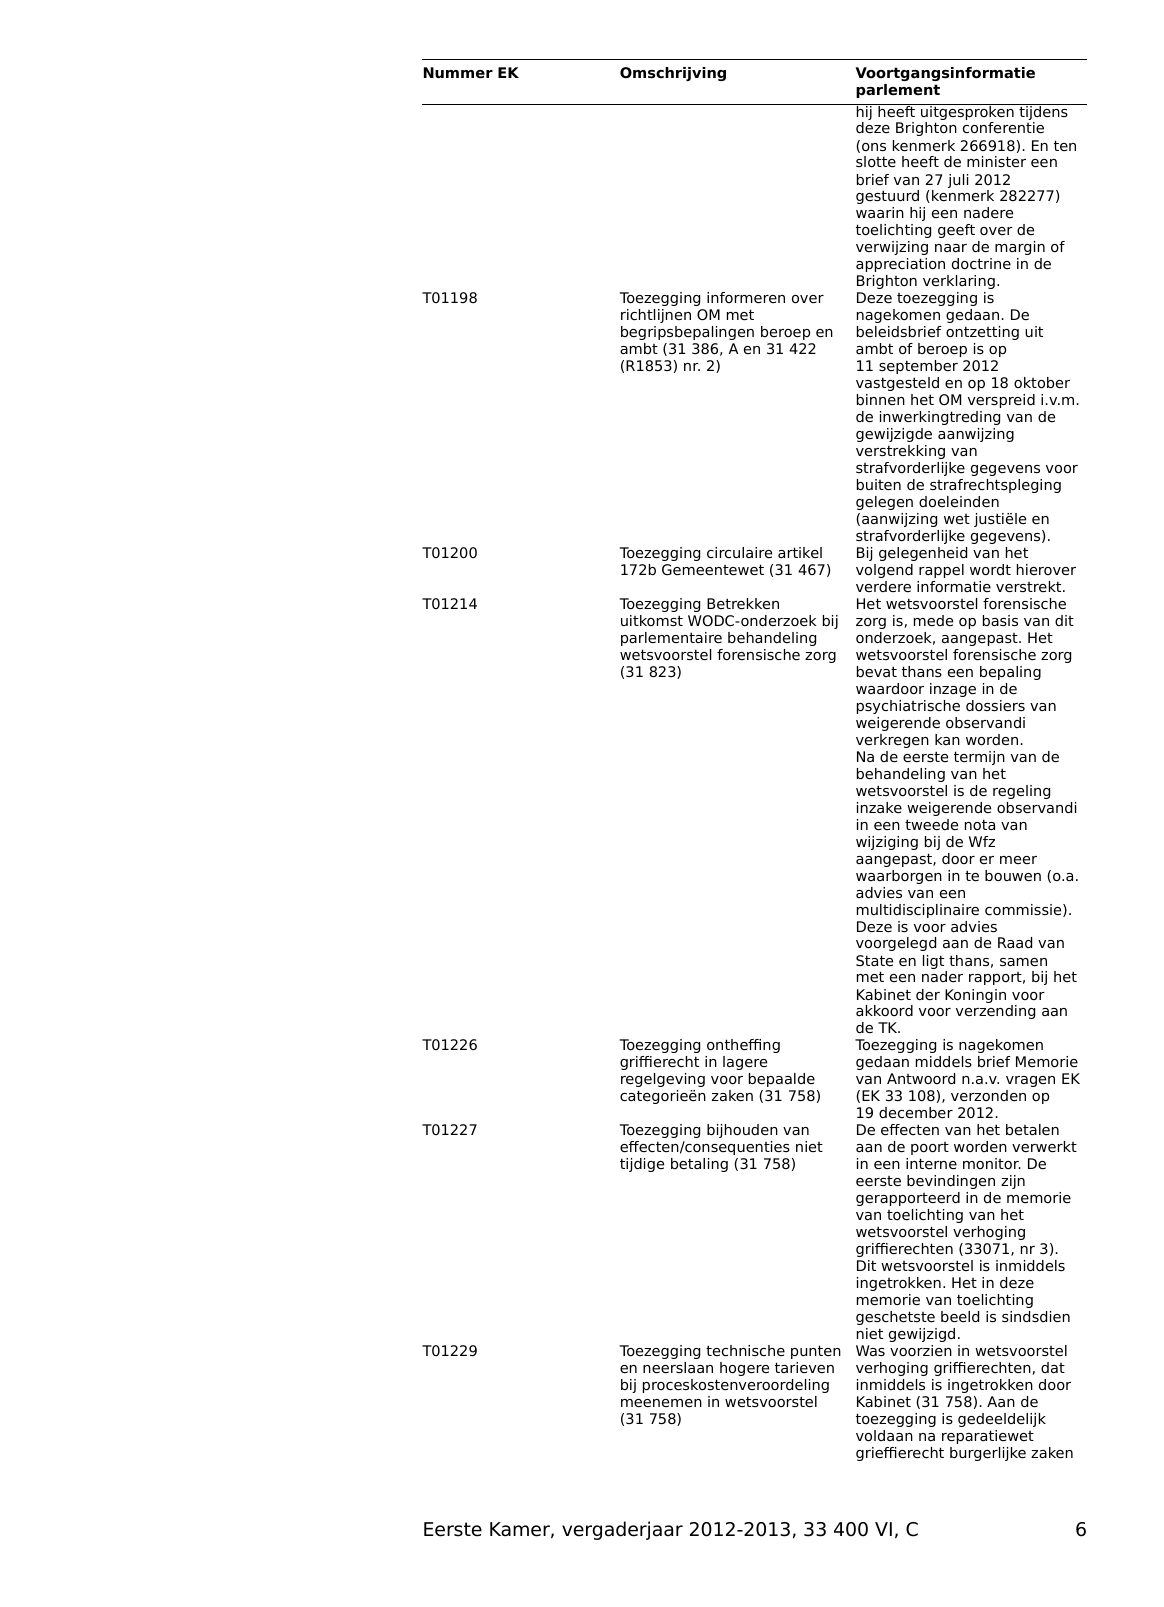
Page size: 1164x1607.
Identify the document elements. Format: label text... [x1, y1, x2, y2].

table_cell T01227 [422, 1122, 614, 1343]
table_cell Was voorzien in wetsvoorstel verhoging griffierechten, dat inmiddels is ingetrokken door Kabinet (31 758). Aan de toezegging is gedeeldelijk voldaan na reparatiewet grieffierecht burgerlijke zaken [850, 1343, 1087, 1462]
table_cell Toezegging circulaire artikel 172b Gemeentewet (31 467) [614, 545, 849, 596]
table_cell Toezegging bijhouden van effecten/consequenties niet tijdige betaling (31 758) [614, 1122, 849, 1343]
table_cell Het wetsvoorstel forensische zorg is, mede op basis van dit onderzoek, aangepast. Het wetsvoorstel forensische zorg bevat thans een bepaling waardoor inzage in de psychiatrische dossiers van weigerende observandi verkregen kan worden. Na de eerste termijn van de behandeling van het wetsvoorstel is de regeling inzake weigerende observandi in een tweede nota van wijziging bij de Wfz aangepast, door er meer waarborgen in te bouwen (o.a. advies van een multidisciplinaire commissie). Deze is voor advies voorgelegd aan de Raad van State en ligt thans, samen met een nader rapport, bij het Kabinet der Koningin voor akkoord voor verzending aan de TK. [850, 596, 1087, 1037]
table_cell Toezegging informeren over richtlijnen OM met begripsbepalingen beroep en ambt (31 386, A en 31 422 (R1853) nr. 2) [614, 290, 849, 545]
table_cell Toezegging Betrekken uitkomst WODC-onderzoek bij parlementaire behandeling wetsvoorstel forensische zorg (31 823) [614, 596, 849, 1037]
table_header Omschrijving [614, 60, 849, 103]
table_cell De effecten van het betalen aan de poort worden verwerkt in een interne monitor. De eerste bevindingen zijn gerapporteerd in de memorie van toelichting van het wetsvoorstel verhoging griffierechten (33071, nr 3). Dit wetsvoorstel is inmiddels ingetrokken. Het in deze memorie van toelichting geschetste beeld is sindsdien niet gewijzigd. [850, 1122, 1087, 1343]
table_cell [614, 105, 849, 290]
table_cell hij heeft uitgesproken tijdens deze Brighton conferentie (ons kenmerk 266918). En ten slotte heeft de minister een brief van 27 juli 2012 gestuurd (kenmerk 282277) waarin hij een nadere toelichting geeft over de verwijzing naar de margin of appreciation doctrine in de Brighton verklaring. [850, 105, 1087, 290]
table_cell T01226 [422, 1037, 614, 1122]
table_cell T01200 [422, 545, 614, 596]
table_cell T01229 [422, 1343, 614, 1462]
table_cell [422, 105, 614, 290]
table_cell T01214 [422, 596, 614, 1037]
table_cell Bij gelegenheid van het volgend rappel wordt hierover verdere informatie verstrekt. [850, 545, 1087, 596]
table_header Nummer EK [422, 60, 614, 103]
table_cell Toezegging technische punten en neerslaan hogere tarieven bij proceskostenveroordeling meenemen in wetsvoorstel (31 758) [614, 1343, 849, 1462]
table_cell Toezegging ontheffing griffierecht in lagere regelgeving voor bepaalde categorieën zaken (31 758) [614, 1037, 849, 1122]
table_cell Deze toezegging is nagekomen gedaan. De beleidsbrief ontzetting uit ambt of beroep is op 11 september 2012 vastgesteld en op 18 oktober binnen het OM verspreid i.v.m. de inwerkingtreding van de gewijzigde aanwijzing verstrekking van strafvorderlijke gegevens voor buiten de strafrechtspleging gelegen doeleinden (aanwijzing wet justiële en strafvorderlijke gegevens). [850, 290, 1087, 545]
table_header Voortgangsinformatie parlement [850, 60, 1087, 103]
table_cell Toezegging is nagekomen gedaan middels brief Memorie van Antwoord n.a.v. vragen EK (EK 33 108), verzonden op 19 december 2012. [850, 1037, 1087, 1122]
table_cell T01198 [422, 290, 614, 545]
